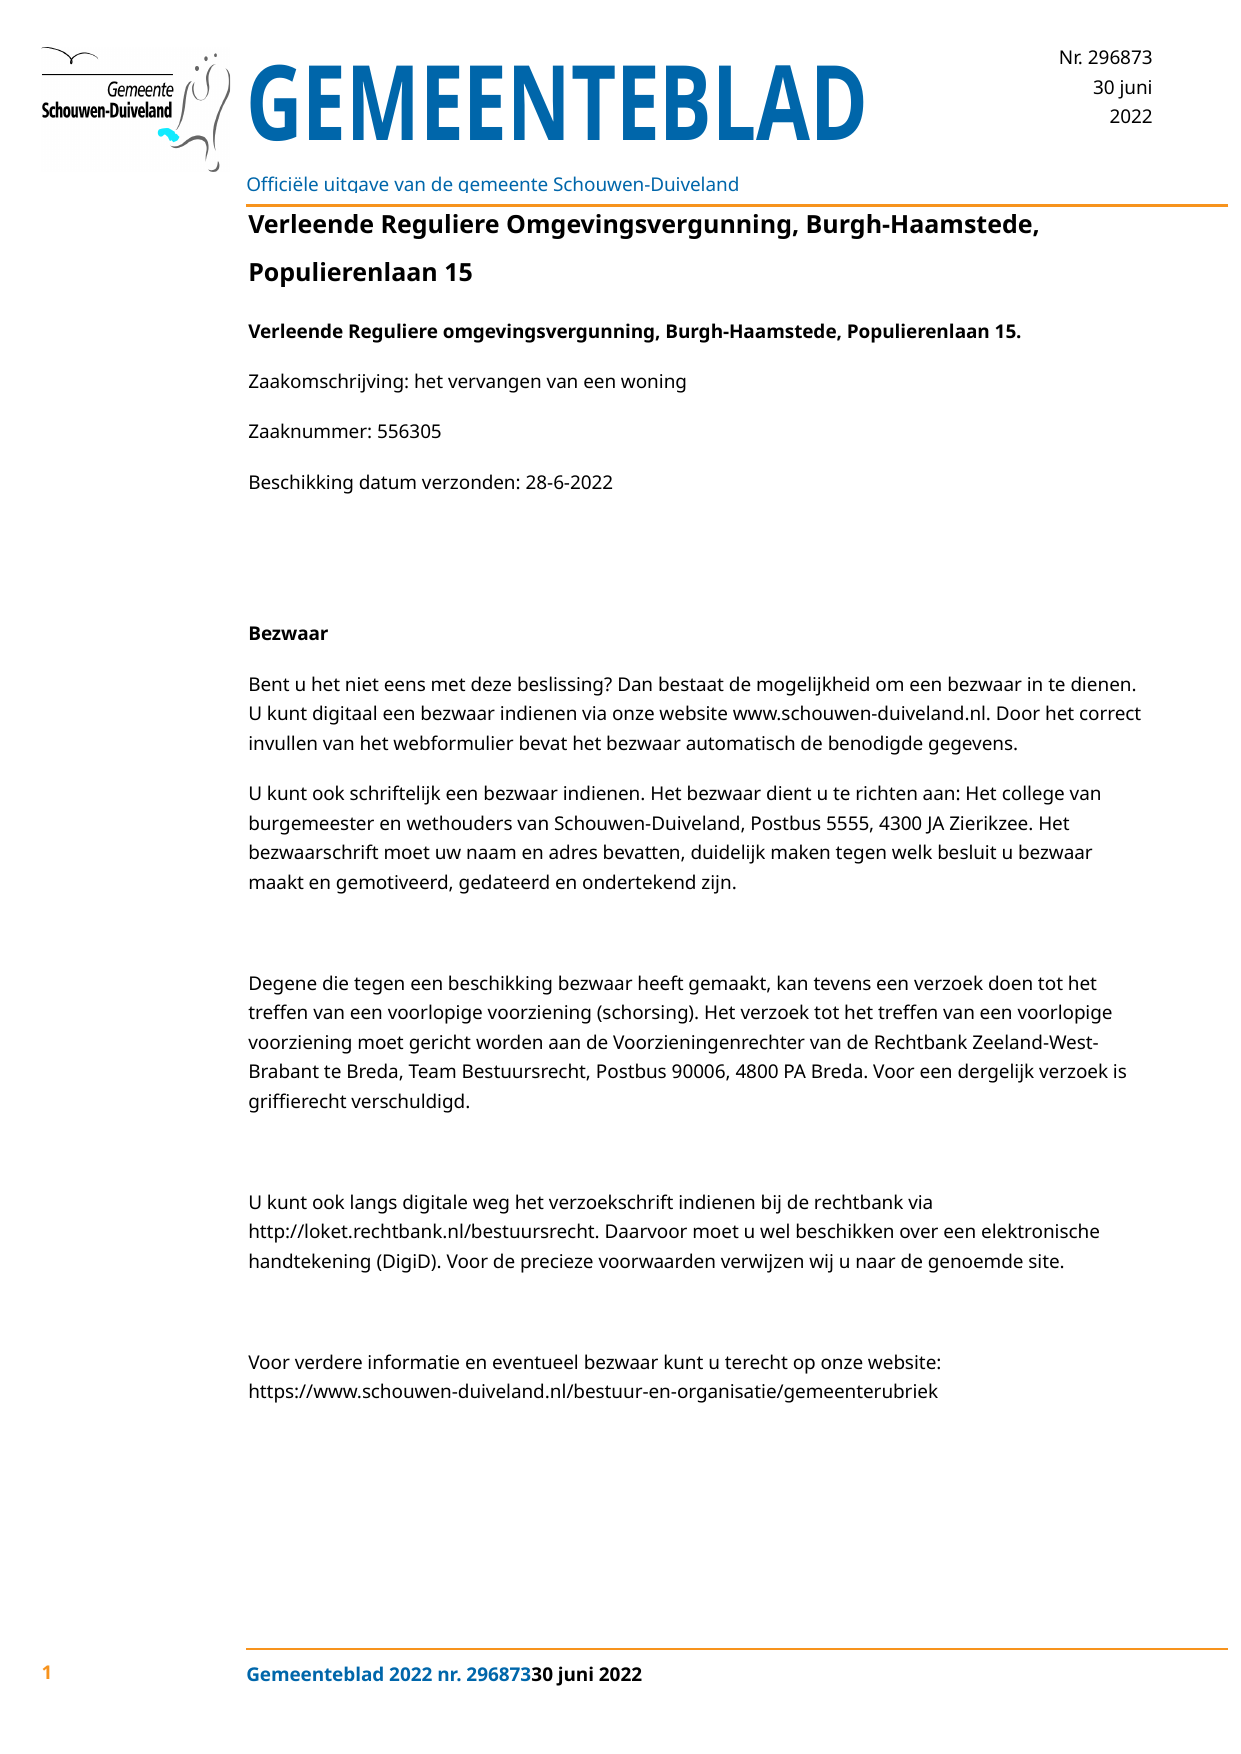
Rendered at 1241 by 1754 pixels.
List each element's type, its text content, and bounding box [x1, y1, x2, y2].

text Verleende Reguliere Omgevingsvergunning, Burgh-Haamstede, Populierenlaan 15 [248, 207, 1152, 288]
text Zaaknummer: 556305 [248, 419, 1152, 444]
picture [41, 47, 231, 172]
text Degene die tegen een beschikking bezwaar heeft gemaakt, kan tevens een verzoek doen tot het treffen van een voorlopige voorziening (schorsing). Het verzoek tot het treffen van een voorlopige voorziening moet gericht worden aan de Voorzieningenrechter van de Rechtbank Zeeland-West-Brabant te Breda, Team Bestuursrecht, Postbus 90006, 4800 PA Breda. Voor een dergelijk verzoek is griffierecht verschuldigd. [248, 970, 1152, 1114]
text Bezwaar [248, 620, 1152, 646]
text Verleende Reguliere omgevingsvergunning, Burgh-Haamstede, Populierenlaan 15. [248, 318, 1152, 344]
text Bent u het niet eens met deze beslissing? Dan bestaat de mogelijkheid om een bezwaar in te dienen. U kunt digitaal een bezwaar indienen via onze website www.schouwen-duiveland.nl. Door het correct invullen van het webformulier bevat het bezwaar automatisch de benodigde gegevens. [248, 671, 1152, 756]
text Beschikking datum verzonden: 28-6-2022 [248, 469, 1152, 495]
text Zaakomschrijving: het vervangen van een woning [248, 368, 1152, 394]
text U kunt ook langs digitale weg het verzoekschrift indienen bij de rechtbank via http://loket.rechtbank.nl/bestuursrecht. Daarvoor moet u wel beschikken over een elektronische handtekening (DigiD). Voor de precieze voorwaarden verwijzen wij u naar de genoemde site. [248, 1189, 1152, 1274]
text U kunt ook schriftelijk een bezwaar indienen. Het bezwaar dient u te richten aan: Het college van burgemeester en wethouders van Schouwen-Duiveland, Postbus 5555, 4300 JA Zierikzee. Het bezwaarschrift moet uw naam en adres bevatten, duidelijk maken tegen welk besluit u bezwaar maakt en gemotiveerd, gedateerd en ondertekend zijn. [248, 780, 1152, 895]
text Voor verdere informatie en eventueel bezwaar kunt u terecht op onze website: https://www.schouwen-duiveland.nl/bestuur-en-organisatie/gemeenterubriek [248, 1349, 1152, 1404]
